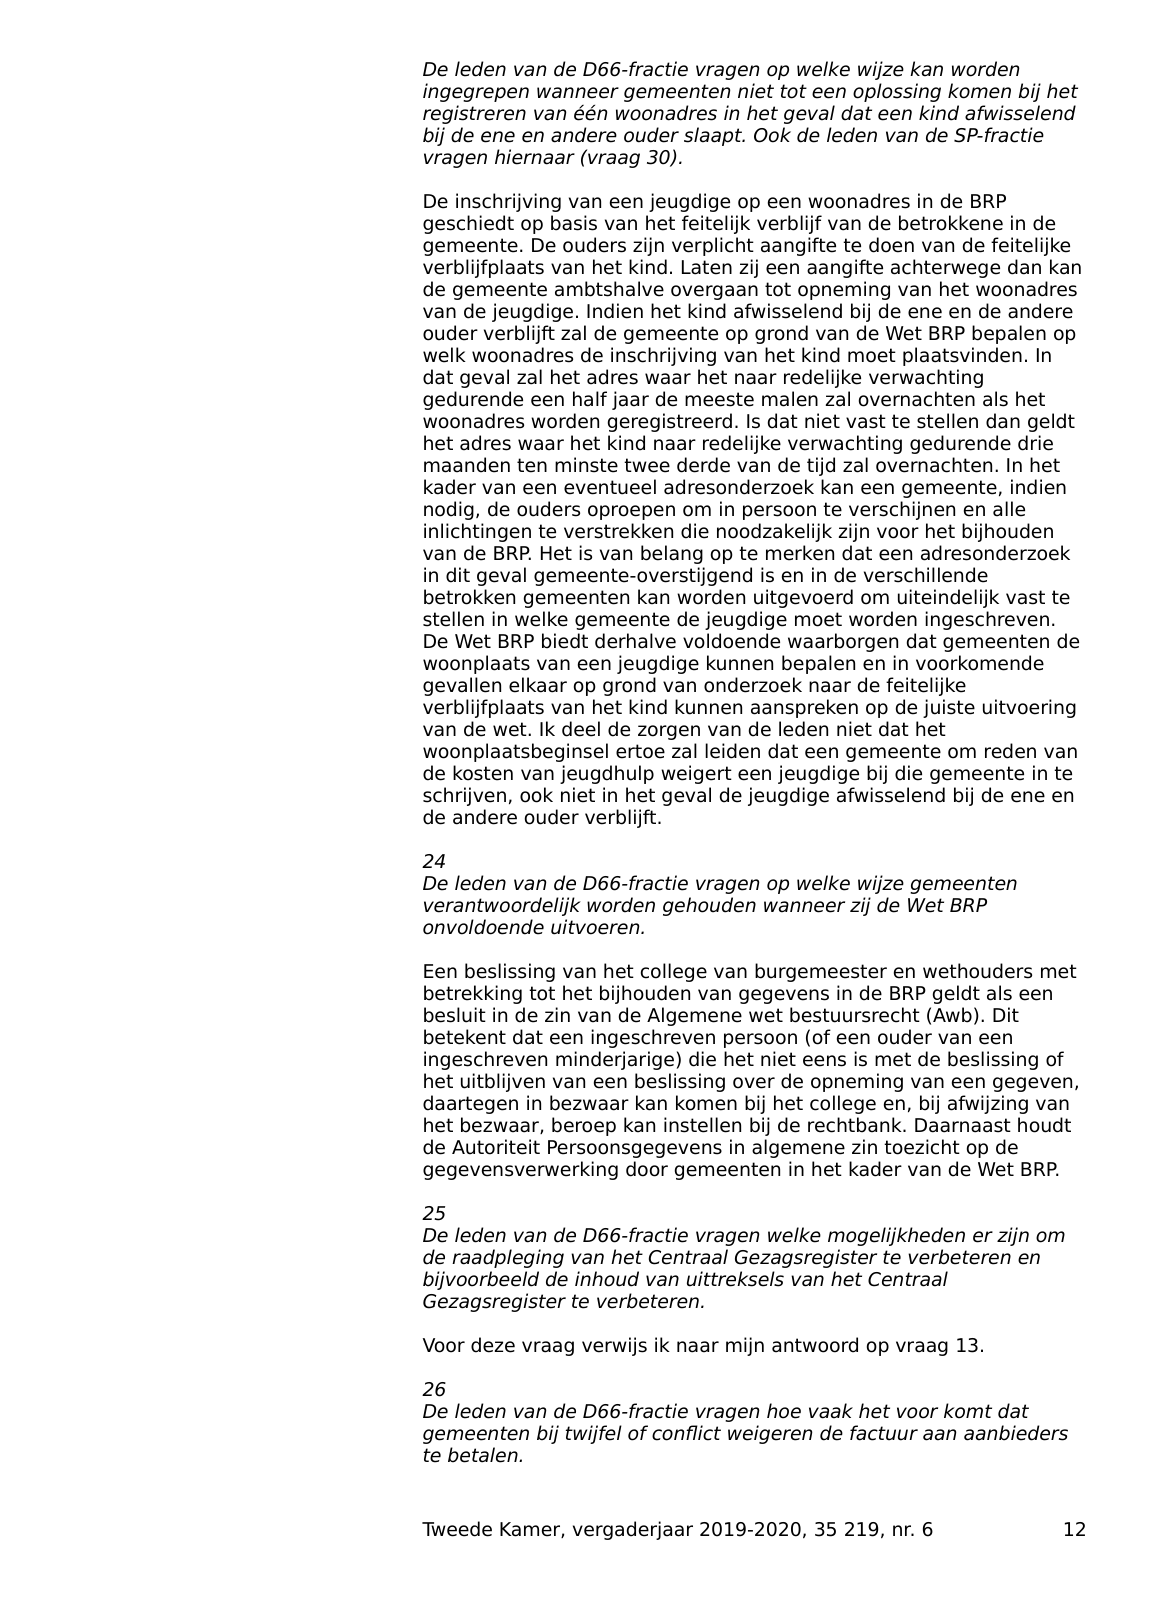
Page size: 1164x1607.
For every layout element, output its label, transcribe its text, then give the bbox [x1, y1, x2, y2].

text De leden van de D66-fractie vragen welke mogelijkheden er zijn om de raadpleging van het Centraal Gezagsregister te verbeteren en bijvoorbeeld de inhoud van uittreksels van het Centraal Gezagsregister te verbeteren. [422, 1225, 1087, 1313]
text Een beslissing van het college van burgemeester en wethouders met betrekking tot het bijhouden van gegevens in de BRP geldt als een besluit in de zin van de Algemene wet bestuursrecht (Awb). Dit betekent dat een ingeschreven persoon (of een ouder van een ingeschreven minderjarige) die het niet eens is met de beslissing of het uitblijven van een beslissing over de opneming van een gegeven, daartegen in bezwaar kan komen bij het college en, bij afwijzing van het bezwaar, beroep kan instellen bij de rechtbank. Daarnaast houdt de Autoriteit Persoonsgegevens in algemene zin toezicht op de gegevensverwerking door gemeenten in het kader van de Wet BRP. [422, 961, 1087, 1181]
text De leden van de D66-fractie vragen hoe vaak het voor komt dat gemeenten bij twijfel of conflict weigeren de factuur aan aanbieders te betalen. [422, 1401, 1087, 1467]
text 25 [422, 1203, 1087, 1225]
text De leden van de D66-fractie vragen op welke wijze gemeenten verantwoordelijk worden gehouden wanneer zij de Wet BRP onvoldoende uitvoeren. [422, 873, 1087, 939]
text 26 [422, 1379, 1087, 1401]
text De inschrijving van een jeugdige op een woonadres in de BRP geschiedt op basis van het feitelijk verblijf van de betrokkene in de gemeente. De ouders zijn verplicht aangifte te doen van de feitelijke verblijfplaats van het kind. Laten zij een aangifte achterwege dan kan de gemeente ambtshalve overgaan tot opneming van het woonadres van de jeugdige. Indien het kind afwisselend bij de ene en de andere ouder verblijft zal de gemeente op grond van de Wet BRP bepalen op welk woonadres de inschrijving van het kind moet plaatsvinden. In dat geval zal het adres waar het naar redelijke verwachting gedurende een half jaar de meeste malen zal overnachten als het woonadres worden geregistreerd. Is dat niet vast te stellen dan geldt het adres waar het kind naar redelijke verwachting gedurende drie maanden ten minste twee derde van de tijd zal overnachten. In het kader van een eventueel adresonderzoek kan een gemeente, indien nodig, de ouders oproepen om in persoon te verschijnen en alle inlichtingen te verstrekken die noodzakelijk zijn voor het bijhouden van de BRP. Het is van belang op te merken dat een adresonderzoek in dit geval gemeente-overstijgend is en in de verschillende betrokken gemeenten kan worden uitgevoerd om uiteindelijk vast te stellen in welke gemeente de jeugdige moet worden ingeschreven. De Wet BRP biedt derhalve voldoende waarborgen dat gemeenten de woonplaats van een jeugdige kunnen bepalen en in voorkomende gevallen elkaar op grond van onderzoek naar de feitelijke verblijfplaats van het kind kunnen aanspreken op de juiste uitvoering van de wet. Ik deel de zorgen van de leden niet dat het woonplaatsbeginsel ertoe zal leiden dat een gemeente om reden van de kosten van jeugdhulp weigert een jeugdige bij die gemeente in te schrijven, ook niet in het geval de jeugdige afwisselend bij de ene en de andere ouder verblijft. [422, 191, 1087, 828]
text Voor deze vraag verwijs ik naar mijn antwoord op vraag 13. [422, 1335, 1087, 1357]
text 24 [422, 851, 1087, 873]
text De leden van de D66-fractie vragen op welke wijze kan worden ingegrepen wanneer gemeenten niet tot een oplossing komen bij het registreren van één woonadres in het geval dat een kind afwisselend bij de ene en andere ouder slaapt. Ook de leden van de SP-fractie vragen hiernaar (vraag 30). [422, 59, 1087, 169]
